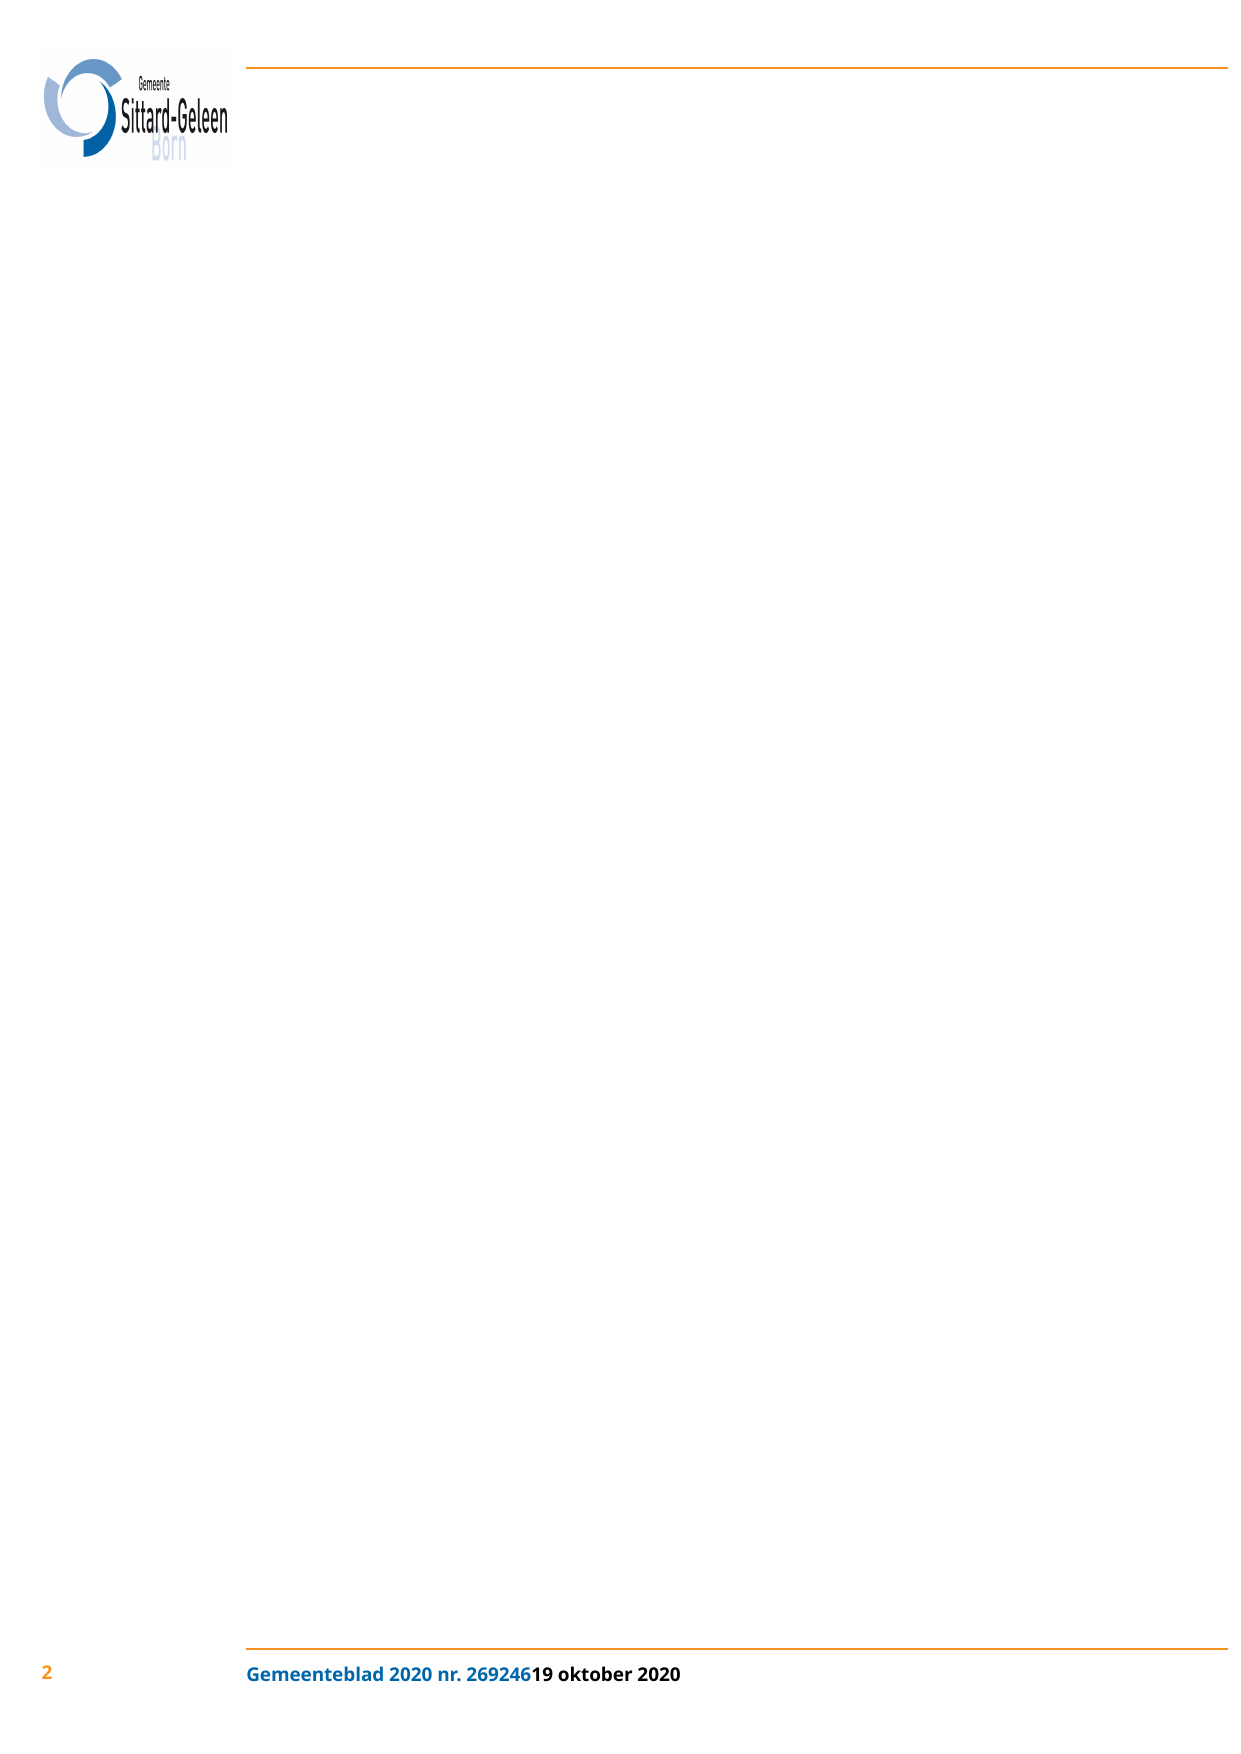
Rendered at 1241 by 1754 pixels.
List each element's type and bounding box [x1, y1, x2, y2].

picture [41, 47, 231, 172]
